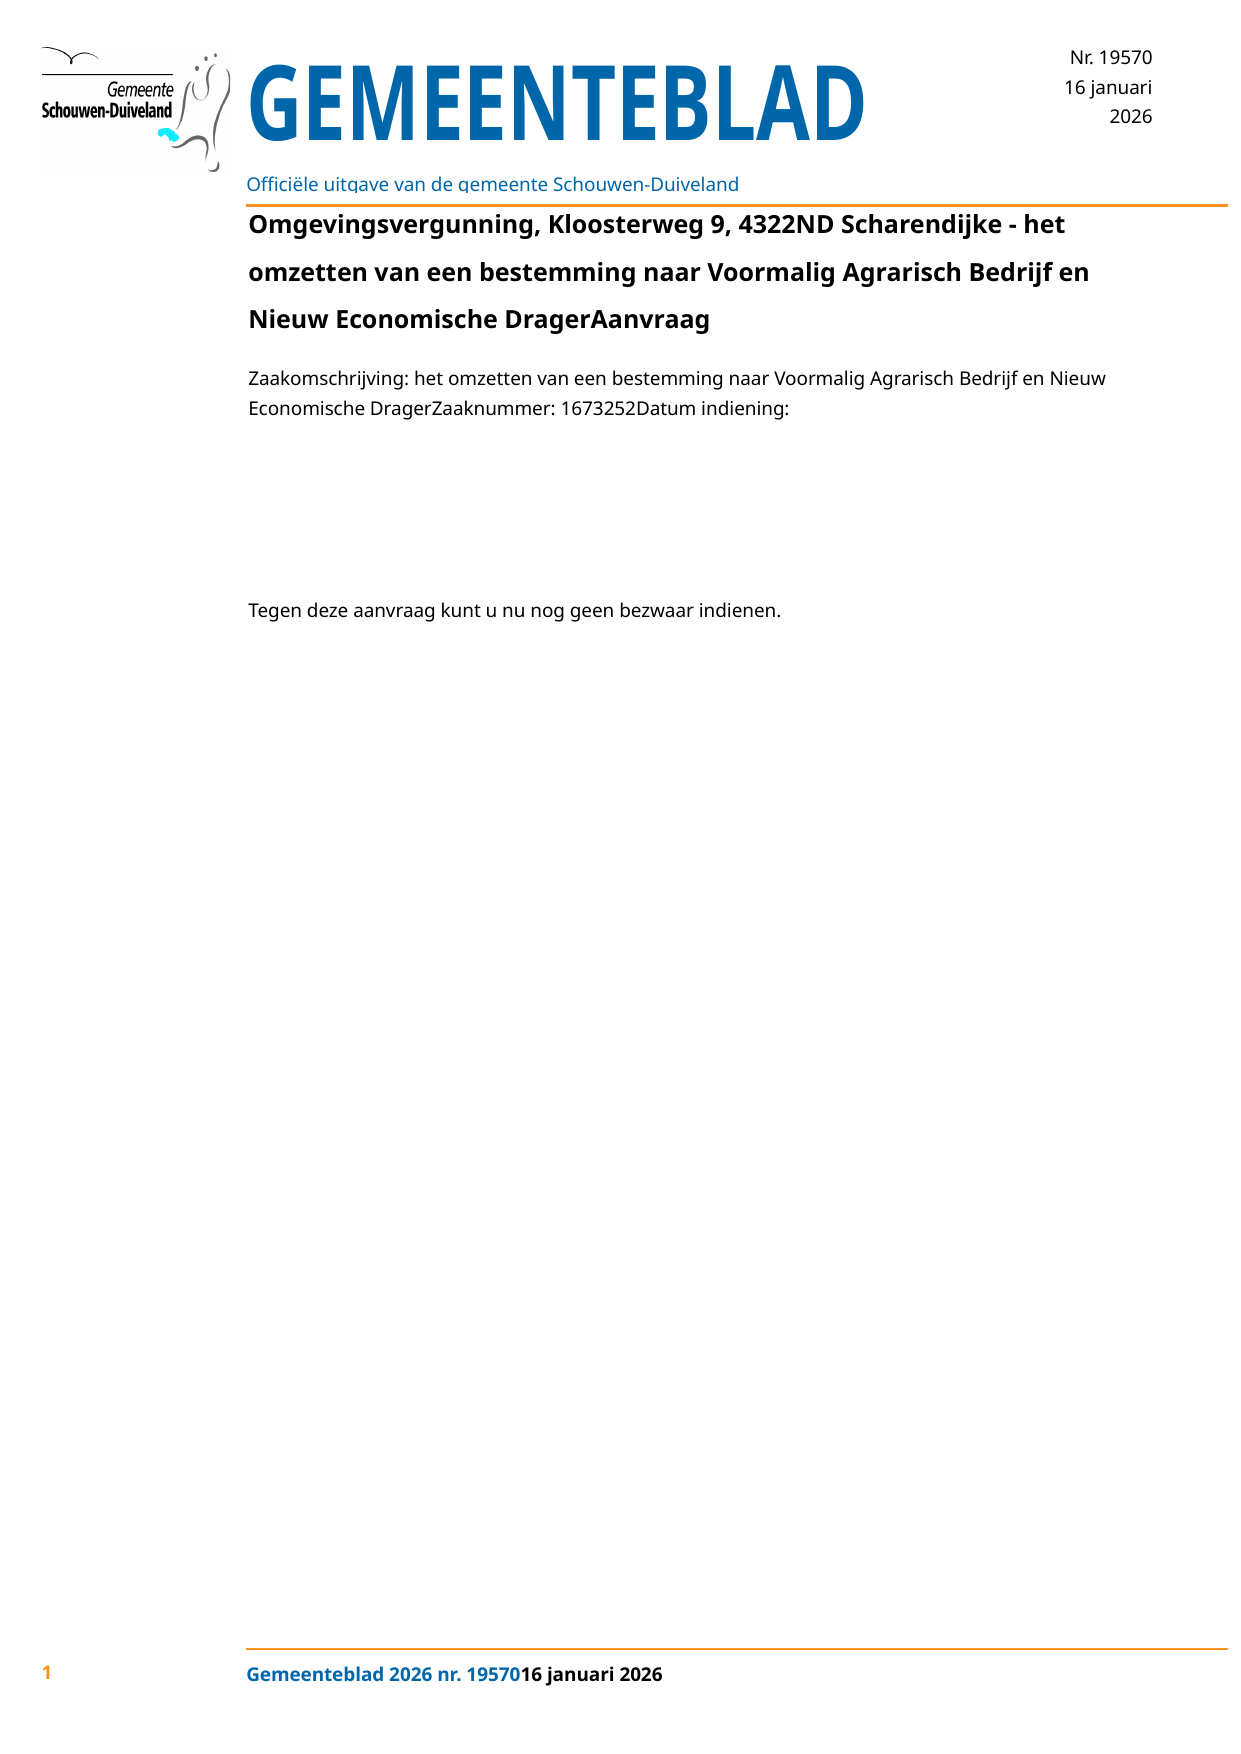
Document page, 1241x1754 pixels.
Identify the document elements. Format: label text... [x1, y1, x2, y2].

text Zaakomschrijving: het omzetten van een bestemming naar Voormalig Agrarisch Bedrijf en Nieuw Economische DragerZaaknummer: 1673252Datum indiening: [248, 366, 1152, 421]
text Omgevingsvergunning, Kloosterweg 9, 4322ND Scharendijke - het omzetten van een bestemming naar Voormalig Agrarisch Bedrijf en Nieuw Economische DragerAanvraag [248, 207, 1152, 336]
text Tegen deze aanvraag kunt u nu nog geen bezwaar indienen. [248, 597, 1152, 622]
picture [41, 47, 231, 172]
